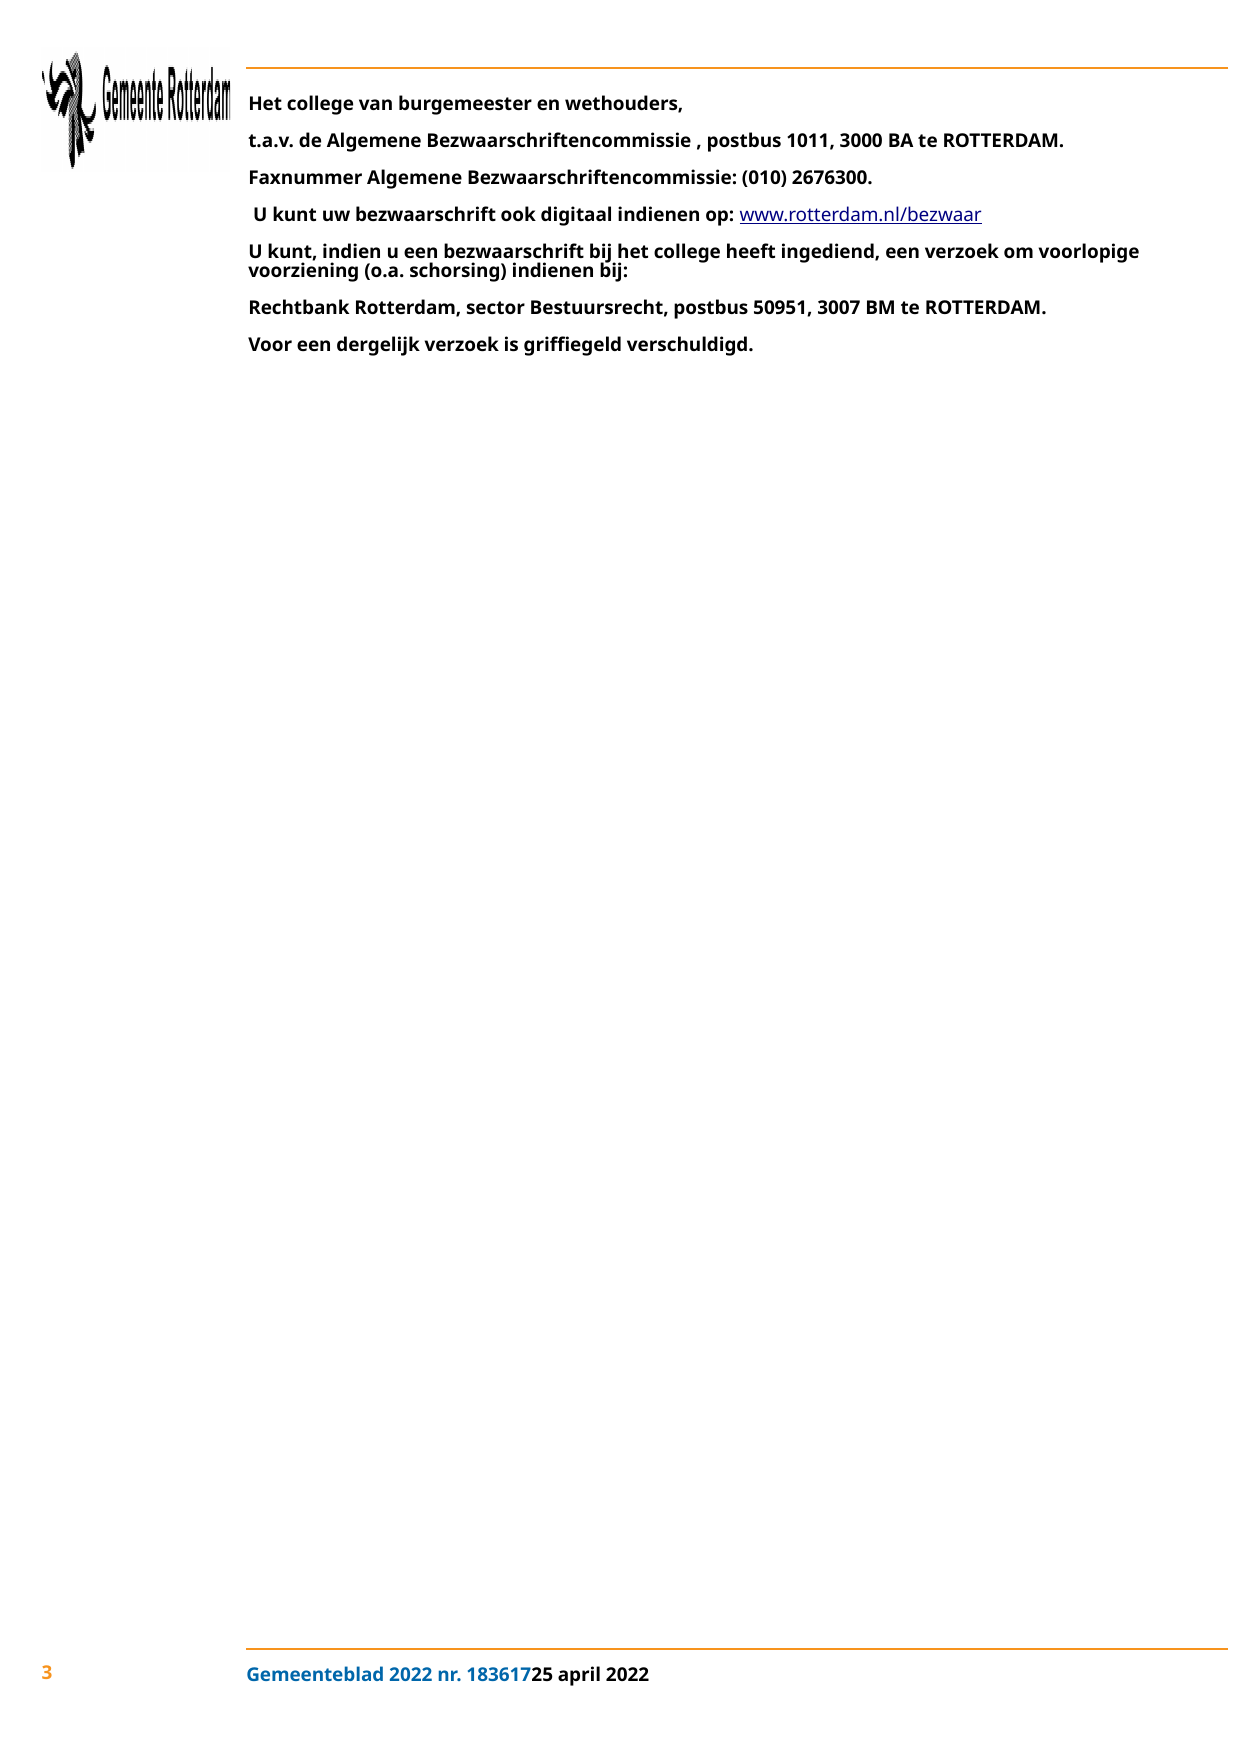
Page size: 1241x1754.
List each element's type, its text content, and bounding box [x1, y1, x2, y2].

text Het college van burgemeester en wethouders, [248, 95, 1152, 114]
text Rechtbank Rotterdam, sector Bestuursrecht, postbus 50951, 3007 BM te ROTTERDAM. [248, 299, 1152, 318]
text Voor een dergelijk verzoek is griffiegeld verschuldigd. [248, 336, 1152, 355]
text U kunt, indien u een bezwaarschrift bij het college heeft ingediend, een verzoek om voorlopige voorziening (o.a. schorsing) indienen bij: [248, 243, 1152, 281]
text Faxnummer Algemene Bezwaarschriftencommissie: (010) 2676300. [248, 169, 1152, 188]
text t.a.v. de Algemene Bezwaarschriftencommissie , postbus 1011, 3000 BA te ROTTERDAM. [248, 132, 1152, 151]
text U kunt uw bezwaarschrift ook digitaal indienen op: www.rotterdam.nl/bezwaar [248, 206, 1152, 225]
picture [41, 47, 231, 172]
